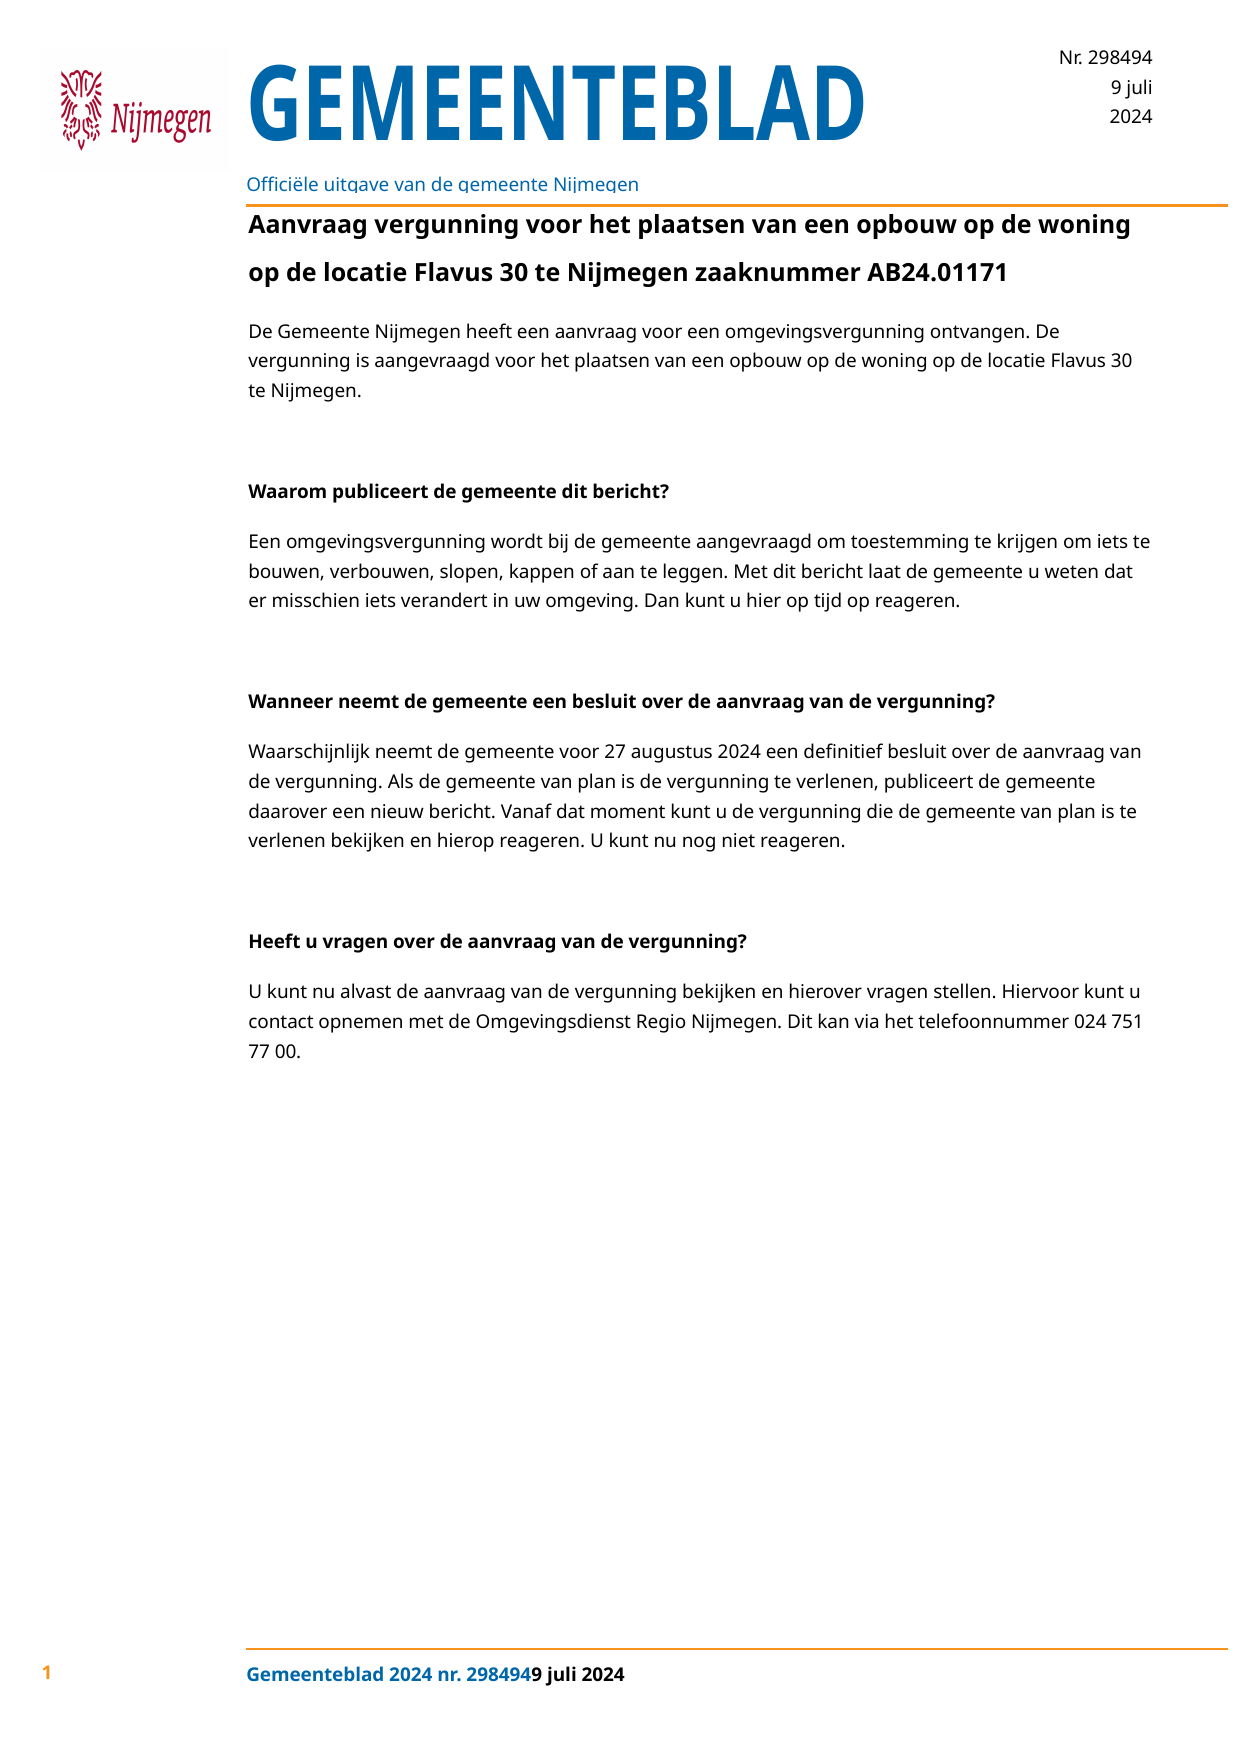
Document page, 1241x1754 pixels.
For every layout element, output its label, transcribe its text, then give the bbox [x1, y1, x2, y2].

picture [41, 47, 231, 172]
text Een omgevingsvergunning wordt bij de gemeente aangevraagd om toestemming te krijgen om iets te bouwen, verbouwen, slopen, kappen of aan te leggen. Met dit bericht laat de gemeente u weten dat er misschien iets verandert in uw omgeving. Dan kunt u hier op tijd op reageren. [248, 528, 1152, 613]
text De Gemeente Nijmegen heeft een aanvraag voor een omgevingsvergunning ontvangen. De vergunning is aangevraagd voor het plaatsen van een opbouw op de woning op de locatie Flavus 30 te Nijmegen. [248, 318, 1152, 403]
text U kunt nu alvast de aanvraag van de vergunning bekijken en hierover vragen stellen. Hiervoor kunt u contact opnemen met de Omgevingsdienst Regio Nijmegen. Dit kan via het telefoonnummer 024 751 77 00. [248, 979, 1152, 1064]
text Heeft u vragen over de aanvraag van de vergunning? [248, 928, 1152, 954]
text Aanvraag vergunning voor het plaatsen van een opbouw op de woning op de locatie Flavus 30 te Nijmegen zaaknummer AB24.01171 [248, 207, 1152, 288]
text Waarom publiceert de gemeente dit bericht? [248, 478, 1152, 504]
text Wanneer neemt de gemeente een besluit over de aanvraag van de vergunning? [248, 688, 1152, 714]
text Waarschijnlijk neemt de gemeente voor 27 augustus 2024 een definitief besluit over de aanvraag van de vergunning. Als de gemeente van plan is de vergunning te verlenen, publiceert de gemeente daarover een nieuw bericht. Vanaf dat moment kunt u de vergunning die de gemeente van plan is te verlenen bekijken en hierop reageren. U kunt nu nog niet reageren. [248, 739, 1152, 853]
